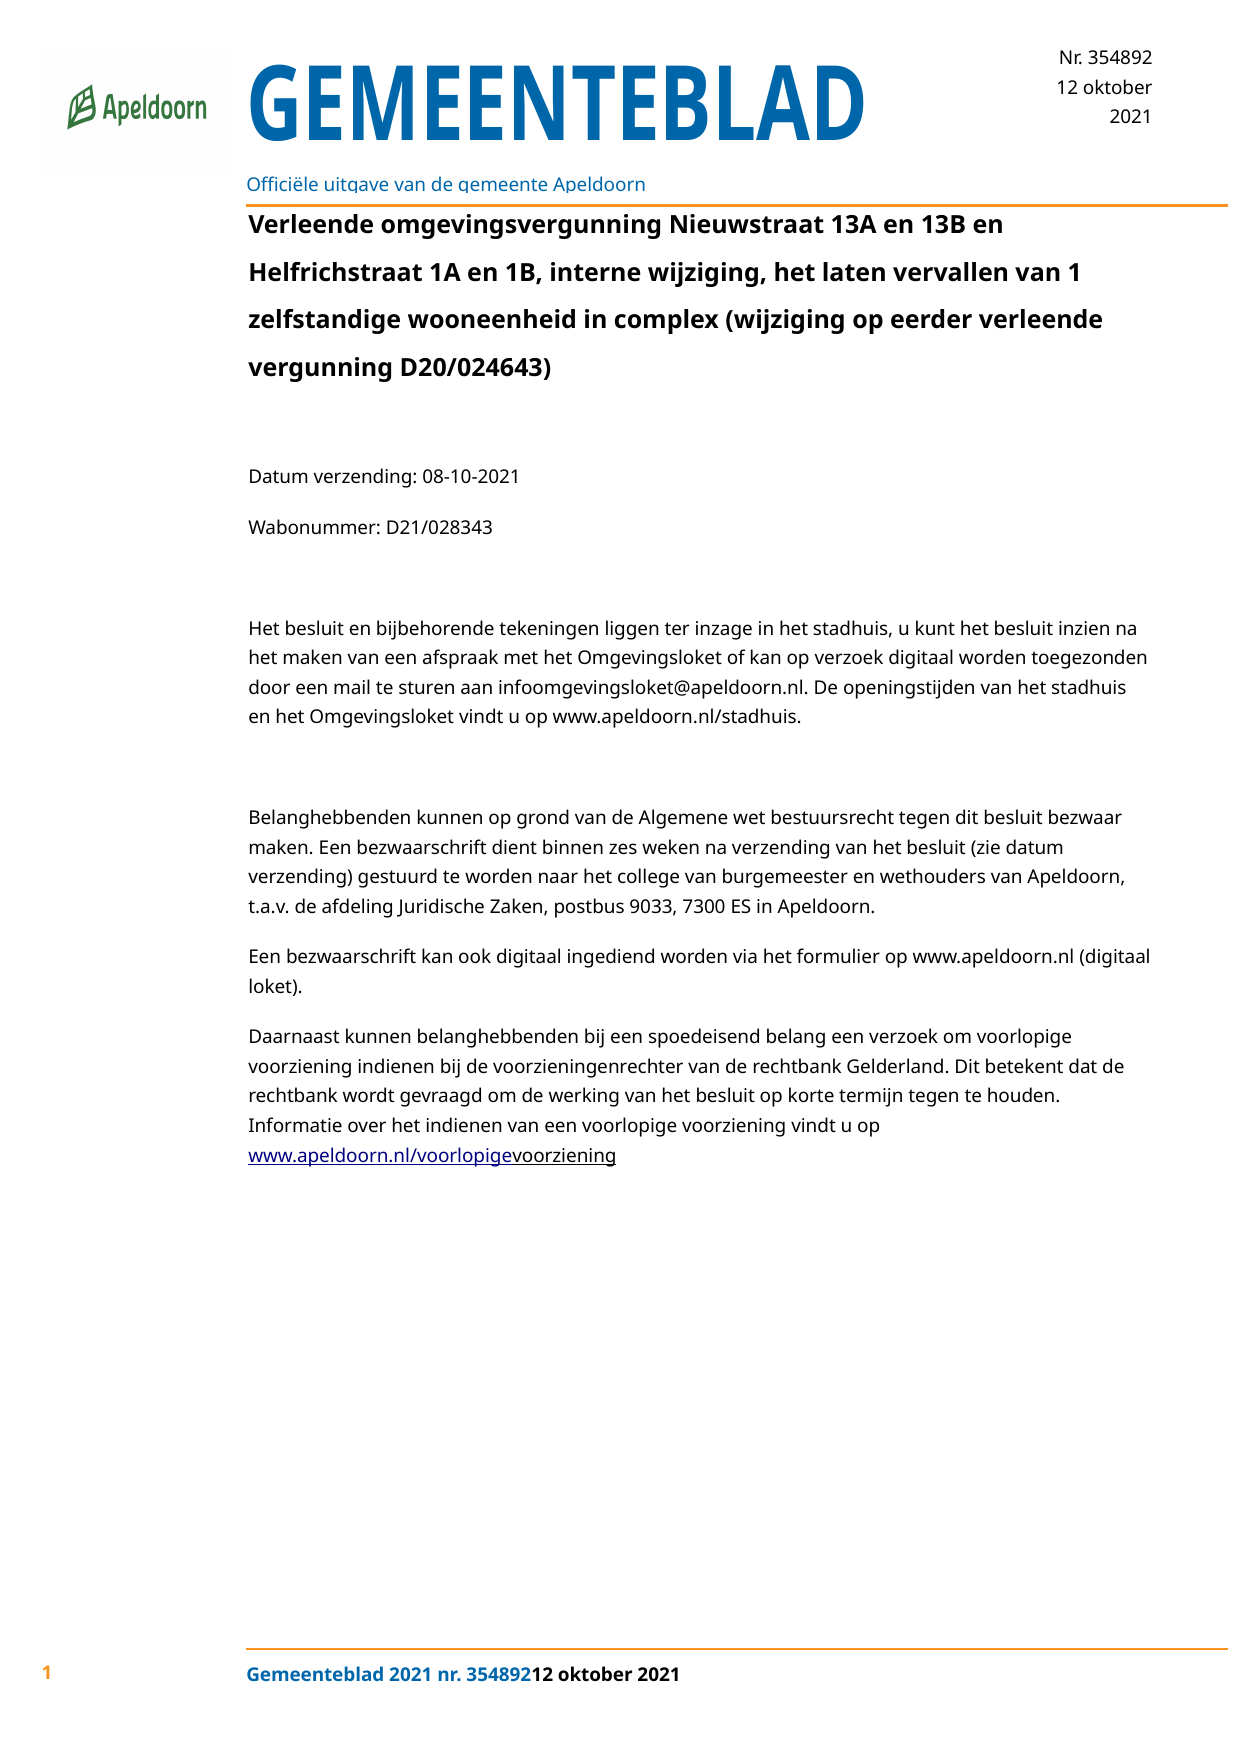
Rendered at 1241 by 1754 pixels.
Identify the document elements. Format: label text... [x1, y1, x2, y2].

text Het besluit en bijbehorende tekeningen liggen ter inzage in het stadhuis, u kunt het besluit inzien na het maken van een afspraak met het Omgevingsloket of kan op verzoek digitaal worden toegezonden door een mail te sturen aan infoomgevingsloket@apeldoorn.nl. De openingstijden van het stadhuis en het Omgevingsloket vindt u op www.apeldoorn.nl/stadhuis. [248, 615, 1152, 729]
text Daarnaast kunnen belanghebbenden bij een spoedeisend belang een verzoek om voorlopige voorziening indienen bij de voorzieningenrechter van de rechtbank Gelderland. Dit betekent dat de rechtbank wordt gevraagd om de werking van het besluit op korte termijn tegen te houden. Informatie over het indienen van een voorlopige voorziening vindt u op www.apeldoorn.nl/voorlopigevoorziening [248, 1023, 1152, 1168]
text Datum verzending: 08-10-2021 [248, 463, 1152, 489]
text Verleende omgevingsvergunning Nieuwstraat 13A en 13B en Helfrichstraat 1A en 1B, interne wijziging, het laten vervallen van 1 zelfstandige wooneenheid in complex (wijziging op eerder verleende vergunning D20/024643) [248, 207, 1152, 384]
text Een bezwaarschrift kan ook digitaal ingediend worden via het formulier op www.apeldoorn.nl (digitaal loket). [248, 943, 1152, 999]
text Belanghebbenden kunnen op grond van de Algemene wet bestuursrecht tegen dit besluit bezwaar maken. Een bezwaarschrift dient binnen zes weken na verzending van het besluit (zie datum verzending) gestuurd te worden naar het college van burgemeester en wethouders van Apeldoorn, t.a.v. de afdeling Juridische Zaken, postbus 9033, 7300 ES in Apeldoorn. [248, 804, 1152, 919]
picture [41, 47, 231, 172]
text Wabonummer: D21/028343 [248, 514, 1152, 540]
